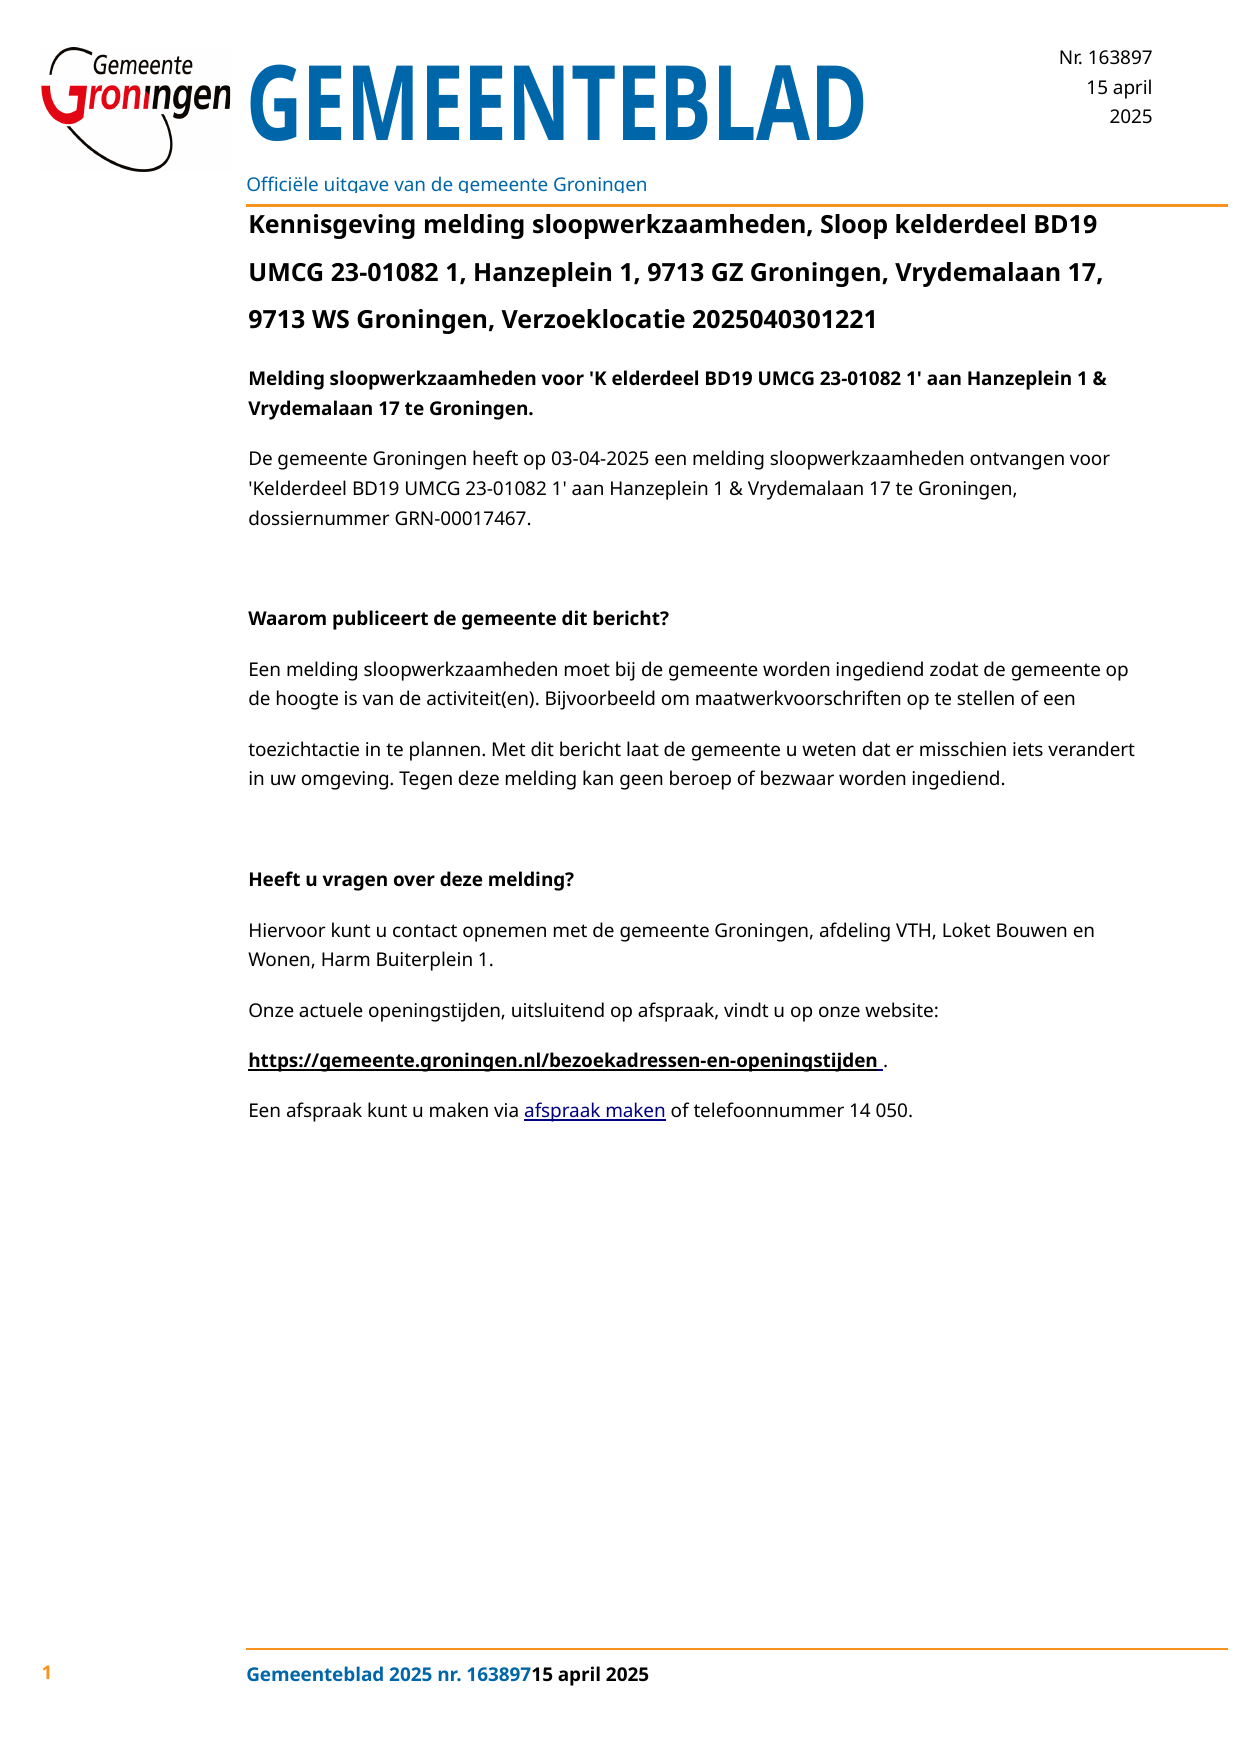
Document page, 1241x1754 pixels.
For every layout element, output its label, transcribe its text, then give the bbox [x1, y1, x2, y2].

text De gemeente Groningen heeft op 03-04-2025 een melding sloopwerkzaamheden ontvangen voor 'Kelderdeel BD19 UMCG 23-01082 1' aan Hanzeplein 1 & Vrydemalaan 17 te Groningen, dossiernummer GRN-00017467. [248, 446, 1152, 530]
text Een afspraak kunt u maken via afspraak maken of telefoonnummer 14 050. [248, 1098, 1152, 1123]
text Heeft u vragen over deze melding? [248, 866, 1152, 892]
text https://gemeente.groningen.nl/bezoekadressen-en-openingstijden . [248, 1047, 1152, 1073]
text Onze actuele openingstijden, uitsluitend op afspraak, vindt u op onze website: [248, 997, 1152, 1022]
text Een melding sloopwerkzaamheden moet bij de gemeente worden ingediend zodat de gemeente op de hoogte is van de activiteit(en). Bijvoorbeeld om maatwerkvoorschriften op te stellen of een [248, 656, 1152, 711]
picture [41, 47, 231, 172]
text Melding sloopwerkzaamheden voor 'K elderdeel BD19 UMCG 23-01082 1' aan Hanzeplein 1 & Vrydemalaan 17 te Groningen. [248, 366, 1152, 421]
text Hiervoor kunt u contact opnemen met de gemeente Groningen, afdeling VTH, Loket Bouwen en Wonen, Harm Buiterplein 1. [248, 917, 1152, 972]
text toezichtactie in te plannen. Met dit bericht laat de gemeente u weten dat er misschien iets verandert in uw omgeving. Tegen deze melding kan geen beroep of bezwaar worden ingediend. [248, 736, 1152, 791]
text Kennisgeving melding sloopwerkzaamheden, Sloop kelderdeel BD19 UMCG 23-01082 1, Hanzeplein 1, 9713 GZ Groningen, Vrydemalaan 17, 9713 WS Groningen, Verzoeklocatie 2025040301221 [248, 207, 1152, 336]
text Waarom publiceert de gemeente dit bericht? [248, 606, 1152, 631]
